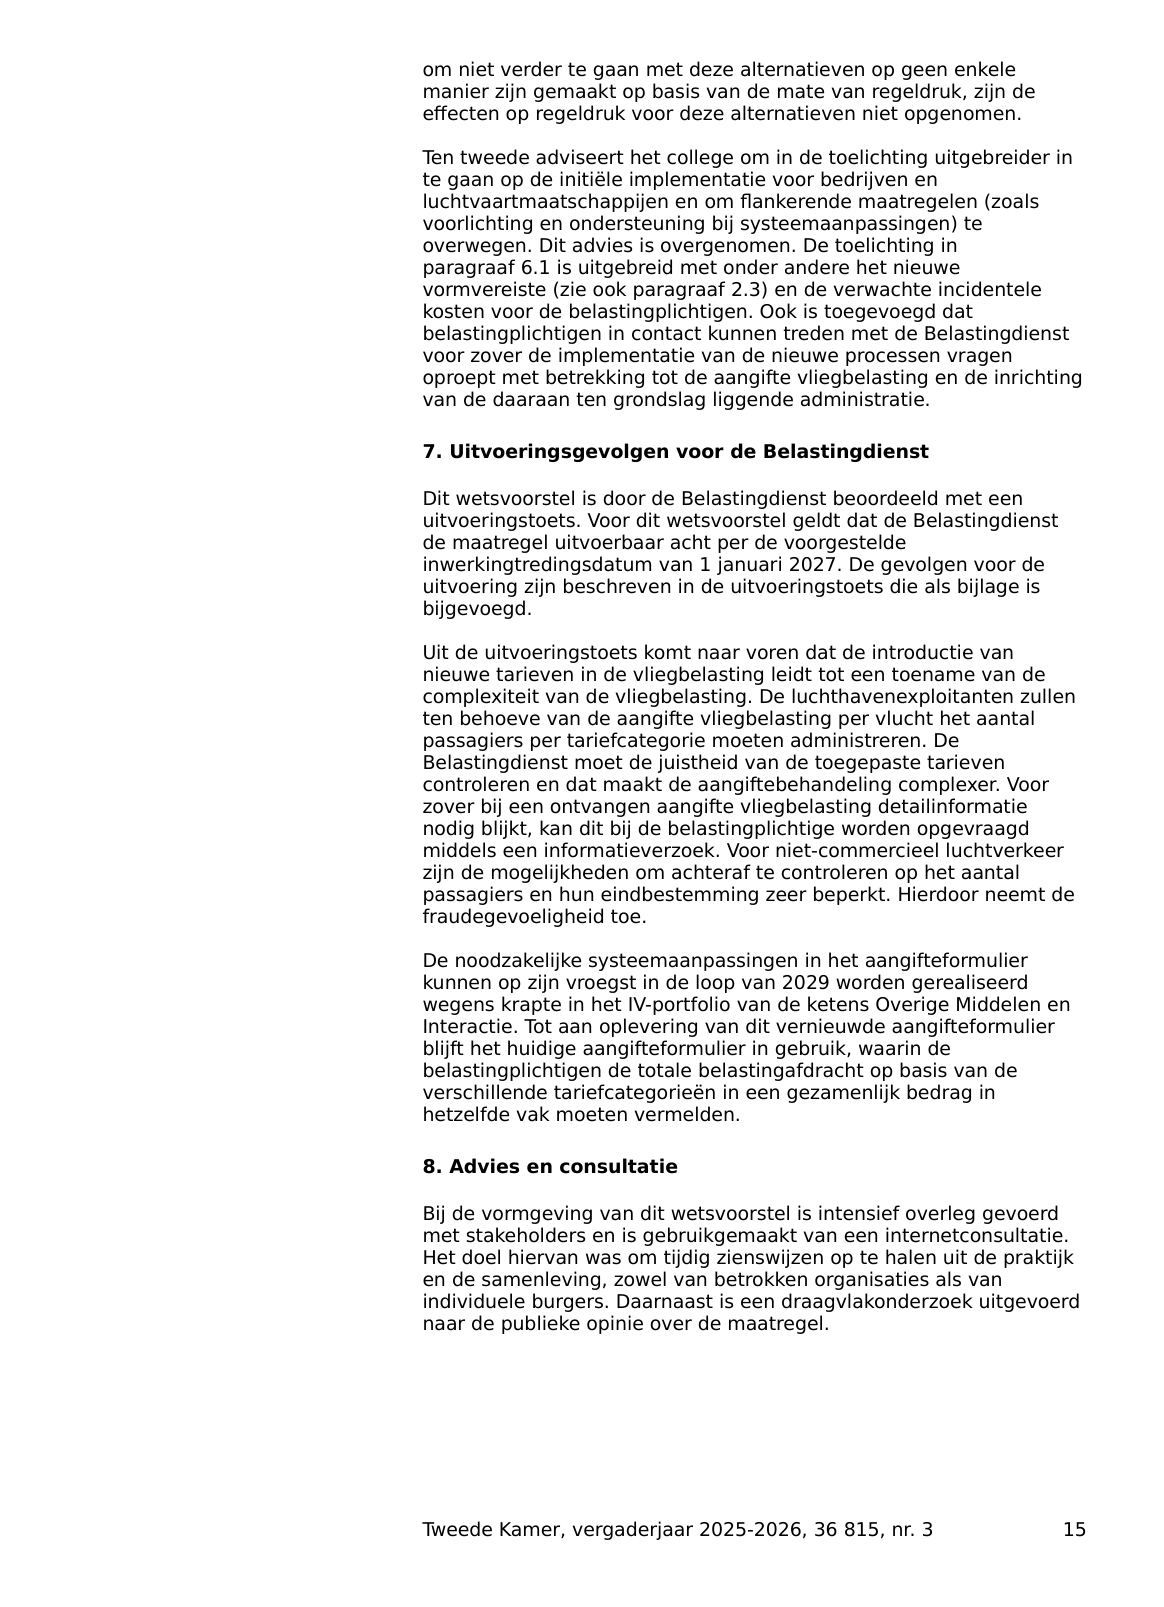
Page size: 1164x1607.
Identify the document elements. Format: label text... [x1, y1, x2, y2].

text De noodzakelijke systeemaanpassingen in het aangifteformulier kunnen op zijn vroegst in de loop van 2029 worden gerealiseerd wegens krapte in het IV-portfolio van de ketens Overige Middelen en Interactie. Tot aan oplevering van dit vernieuwde aangifteformulier blijft het huidige aangifteformulier in gebruik, waarin de belastingplichtigen de totale belastingafdracht op basis van de verschillende tariefcategorieën in een gezamenlijk bedrag in hetzelfde vak moeten vermelden. [422, 950, 1087, 1126]
text om niet verder te gaan met deze alternatieven op geen enkele manier zijn gemaakt op basis van de mate van regeldruk, zijn de effecten op regeldruk voor deze alternatieven niet opgenomen. [422, 59, 1087, 125]
text Uit de uitvoeringstoets komt naar voren dat de introductie van nieuwe tarieven in de vliegbelasting leidt tot een toename van de complexiteit van de vliegbelasting. De luchthavenexploitanten zullen ten behoeve van de aangifte vliegbelasting per vlucht het aantal passagiers per tariefcategorie moeten administreren. De Belastingdienst moet de juistheid van de toegepaste tarieven controleren en dat maakt de aangiftebehandeling complexer. Voor zover bij een ontvangen aangifte vliegbelasting detailinformatie nodig blijkt, kan dit bij de belastingplichtige worden opgevraagd middels een informatieverzoek. Voor niet-commercieel luchtverkeer zijn de mogelijkheden om achteraf te controleren op het aantal passagiers en hun eindbestemming zeer beperkt. Hierdoor neemt de fraudegevoeligheid toe. [422, 642, 1087, 928]
text Dit wetsvoorstel is door de Belastingdienst beoordeeld met een uitvoeringstoets. Voor dit wetsvoorstel geldt dat de Belastingdienst de maatregel uitvoerbaar acht per de voorgestelde inwerkingtredingsdatum van 1 januari 2027. De gevolgen voor de uitvoering zijn beschreven in de uitvoeringstoets die als bijlage is bijgevoegd. [422, 488, 1087, 620]
text Ten tweede adviseert het college om in de toelichting uitgebreider in te gaan op de initiële implementatie voor bedrijven en luchtvaartmaatschappijen en om flankerende maatregelen (zoals voorlichting en ondersteuning bij systeemaanpassingen) te overwegen. Dit advies is overgenomen. De toelichting in paragraaf 6.1 is uitgebreid met onder andere het nieuwe vormvereiste (zie ook paragraaf 2.3) en de verwachte incidentele kosten voor de belastingplichtigen. Ook is toegevoegd dat belastingplichtigen in contact kunnen treden met de Belastingdienst voor zover de implementatie van de nieuwe processen vragen oproept met betrekking tot de aangifte vliegbelasting en de inrichting van de daaraan ten grondslag liggende administratie. [422, 147, 1087, 411]
subtitle 8. Advies en consultatie [422, 1156, 1087, 1178]
subtitle 7. Uitvoeringsgevolgen voor de Belastingdienst [422, 441, 1087, 463]
text Bij de vormgeving van dit wetsvoorstel is intensief overleg gevoerd met stakeholders en is gebruikgemaakt van een internetconsultatie. Het doel hiervan was om tijdig zienswijzen op te halen uit de praktijk en de samenleving, zowel van betrokken organisaties als van individuele burgers. Daarnaast is een draagvlakonderzoek uitgevoerd naar de publieke opinie over de maatregel. [422, 1203, 1087, 1334]
